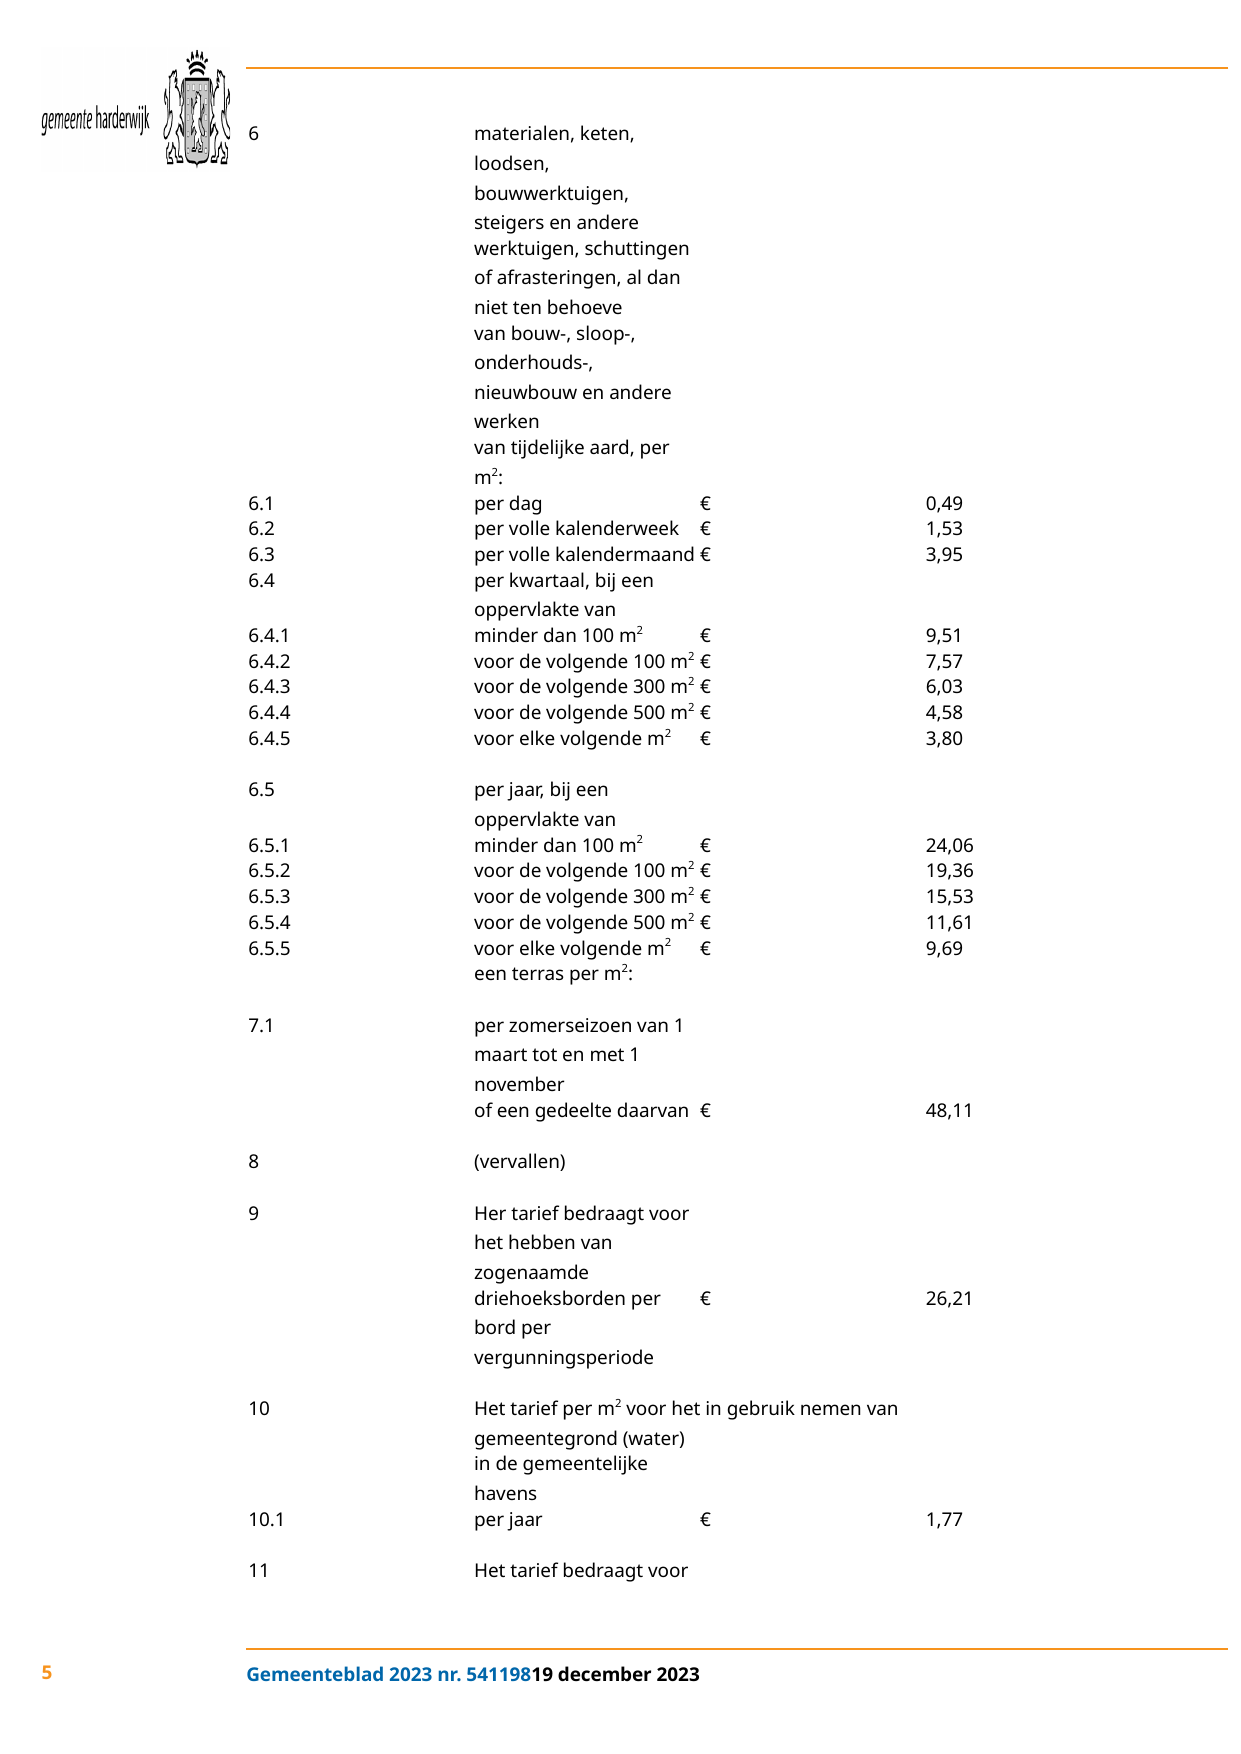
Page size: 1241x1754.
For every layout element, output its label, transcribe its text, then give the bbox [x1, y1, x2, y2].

table_cell van tijdelijke aard, per m2: [474, 434, 700, 490]
table_cell [474, 1370, 700, 1395]
table_cell 6.4.4 [248, 699, 474, 725]
table_cell 3,95 [926, 541, 1152, 567]
table_cell € [700, 622, 926, 648]
table_cell 7,57 [926, 648, 1152, 674]
table_cell [248, 1532, 474, 1557]
table_cell 6.5.3 [248, 883, 474, 909]
table_cell 6.5.5 [248, 935, 474, 961]
table_cell 26,21 [926, 1285, 1152, 1369]
table_cell 0,49 [926, 490, 1152, 515]
table_cell [248, 1451, 474, 1506]
table_cell [700, 986, 926, 1012]
table_cell werktuigen, schuttingen of afrasteringen, al dan niet ten behoeve [474, 235, 700, 320]
table_cell voor elke volgende m2 [474, 725, 700, 751]
table_cell 6.5 [248, 777, 474, 832]
table_cell voor de volgende 500 m2 [474, 699, 700, 725]
table_cell materialen, keten, loodsen, bouwwerktuigen, steigers en andere [474, 121, 700, 235]
table_cell of een gedeelte daarvan [474, 1097, 700, 1123]
table_cell per volle kalenderweek [474, 515, 700, 541]
table_cell [248, 235, 474, 320]
table_cell [700, 961, 926, 986]
table_cell [700, 1532, 926, 1557]
table_cell [474, 1174, 700, 1200]
table_cell € [700, 832, 926, 858]
table_cell [926, 235, 1152, 320]
table_cell [926, 434, 1152, 490]
table_cell [926, 961, 1152, 986]
table_cell € [700, 935, 926, 961]
table_cell [700, 1558, 926, 1583]
table_cell 48,11 [926, 1097, 1152, 1123]
table_cell [248, 751, 474, 777]
table_cell [248, 95, 474, 121]
table_cell 6.5.4 [248, 909, 474, 935]
table_cell per jaar [474, 1506, 700, 1532]
table_cell [248, 1097, 474, 1123]
table_cell [926, 1451, 1152, 1506]
table_cell 3,80 [926, 725, 1152, 751]
table_cell [926, 320, 1152, 434]
table_cell [926, 1370, 1152, 1395]
table_cell voor de volgende 500 m2 [474, 909, 700, 935]
table_cell 15,53 [926, 883, 1152, 909]
table_cell [926, 777, 1152, 832]
table_cell [700, 1200, 926, 1285]
table_cell voor de volgende 300 m2 [474, 674, 700, 699]
table_cell [926, 986, 1152, 1012]
table_cell Her tarief bedraagt voor het hebben van zogenaamde [474, 1200, 700, 1285]
table_cell [248, 1123, 474, 1148]
table_cell [474, 986, 700, 1012]
table_cell € [700, 858, 926, 883]
table_cell € [700, 1097, 926, 1123]
table_cell voor de volgende 100 m2 [474, 648, 700, 674]
table_cell 6.4.5 [248, 725, 474, 751]
table_cell [926, 1148, 1152, 1174]
table_cell [700, 1174, 926, 1200]
table_cell [248, 986, 474, 1012]
table_cell [474, 1532, 700, 1557]
table_cell 9,51 [926, 622, 1152, 648]
table_cell € [700, 1285, 926, 1369]
table_cell [700, 567, 926, 622]
table_cell [700, 1123, 926, 1148]
table_cell € [700, 699, 926, 725]
table_cell van bouw-, sloop-, onderhouds-, nieuwbouw en andere werken [474, 320, 700, 434]
table_cell [700, 434, 926, 490]
table_cell 11,61 [926, 909, 1152, 935]
table_cell 24,06 [926, 832, 1152, 858]
table_cell per volle kalendermaand [474, 541, 700, 567]
table_cell [248, 961, 474, 986]
table_cell 6.4.1 [248, 622, 474, 648]
table_cell [926, 1532, 1152, 1557]
table_cell een terras per m2: [474, 961, 700, 986]
table_cell Het tarief per m2 voor het in gebruik nemen van gemeentegrond (water) [474, 1395, 926, 1451]
table_cell € [700, 1506, 926, 1532]
table_cell 6.5.2 [248, 858, 474, 883]
table_cell [700, 320, 926, 434]
table_cell [926, 1012, 1152, 1097]
table_cell [248, 320, 474, 434]
table_cell 6.2 [248, 515, 474, 541]
table_cell [700, 235, 926, 320]
table_cell € [700, 883, 926, 909]
table_cell € [700, 909, 926, 935]
table_cell voor elke volgende m2 [474, 935, 700, 961]
table_cell in de gemeentelijke havens [474, 1451, 700, 1506]
table_cell [926, 1200, 1152, 1285]
table_cell Het tarief bedraagt voor [474, 1558, 700, 1583]
table_cell [700, 1370, 926, 1395]
table_cell [700, 1012, 926, 1097]
table_cell [700, 1451, 926, 1506]
table_cell 1,77 [926, 1506, 1152, 1532]
table_cell per zomerseizoen van 1 maart tot en met 1 november [474, 1012, 700, 1097]
table_cell [474, 95, 700, 121]
table_cell 11 [248, 1558, 474, 1583]
table_cell [248, 1370, 474, 1395]
table_cell [700, 95, 926, 121]
table_cell [248, 434, 474, 490]
table_cell 9,69 [926, 935, 1152, 961]
table_cell 8 [248, 1148, 474, 1174]
table_cell per jaar, bij een oppervlakte van [474, 777, 700, 832]
table_cell € [700, 674, 926, 699]
table_cell [926, 95, 1152, 121]
table_cell [248, 1285, 474, 1369]
table_cell [700, 777, 926, 832]
picture [41, 47, 231, 172]
table_cell [926, 1395, 1152, 1451]
table_cell [474, 1123, 700, 1148]
table_cell 10.1 [248, 1506, 474, 1532]
table_cell 6,03 [926, 674, 1152, 699]
table_cell € [700, 648, 926, 674]
table_cell 9 [248, 1200, 474, 1285]
table_cell [926, 1174, 1152, 1200]
table_cell 6.4.3 [248, 674, 474, 699]
table_cell 4,58 [926, 699, 1152, 725]
table_cell 6.4.2 [248, 648, 474, 674]
table_cell [926, 1558, 1152, 1583]
table_cell [926, 1123, 1152, 1148]
table_cell [474, 751, 700, 777]
table_cell [926, 121, 1152, 235]
table_cell voor de volgende 300 m2 [474, 883, 700, 909]
table_cell 1,53 [926, 515, 1152, 541]
table_cell 10 [248, 1395, 474, 1451]
table_cell 19,36 [926, 858, 1152, 883]
table_cell [926, 751, 1152, 777]
table_cell 6.1 [248, 490, 474, 515]
table_cell per dag [474, 490, 700, 515]
table_cell [926, 567, 1152, 622]
table_cell [700, 121, 926, 235]
table_cell [248, 1174, 474, 1200]
table_cell minder dan 100 m2 [474, 622, 700, 648]
table_cell 6.5.1 [248, 832, 474, 858]
table_cell voor de volgende 100 m2 [474, 858, 700, 883]
table_cell minder dan 100 m2 [474, 832, 700, 858]
table_cell [700, 751, 926, 777]
table_cell € [700, 515, 926, 541]
table_cell 6.4 [248, 567, 474, 622]
table_cell [700, 1148, 926, 1174]
table_cell driehoeksborden per bord per vergunningsperiode [474, 1285, 700, 1369]
table_cell € [700, 541, 926, 567]
table_cell € [700, 725, 926, 751]
table_cell per kwartaal, bij een oppervlakte van [474, 567, 700, 622]
table_cell € [700, 490, 926, 515]
table_cell 6 [248, 121, 474, 235]
table_cell 6.3 [248, 541, 474, 567]
table_cell 7.1 [248, 1012, 474, 1097]
table_cell (vervallen) [474, 1148, 700, 1174]
